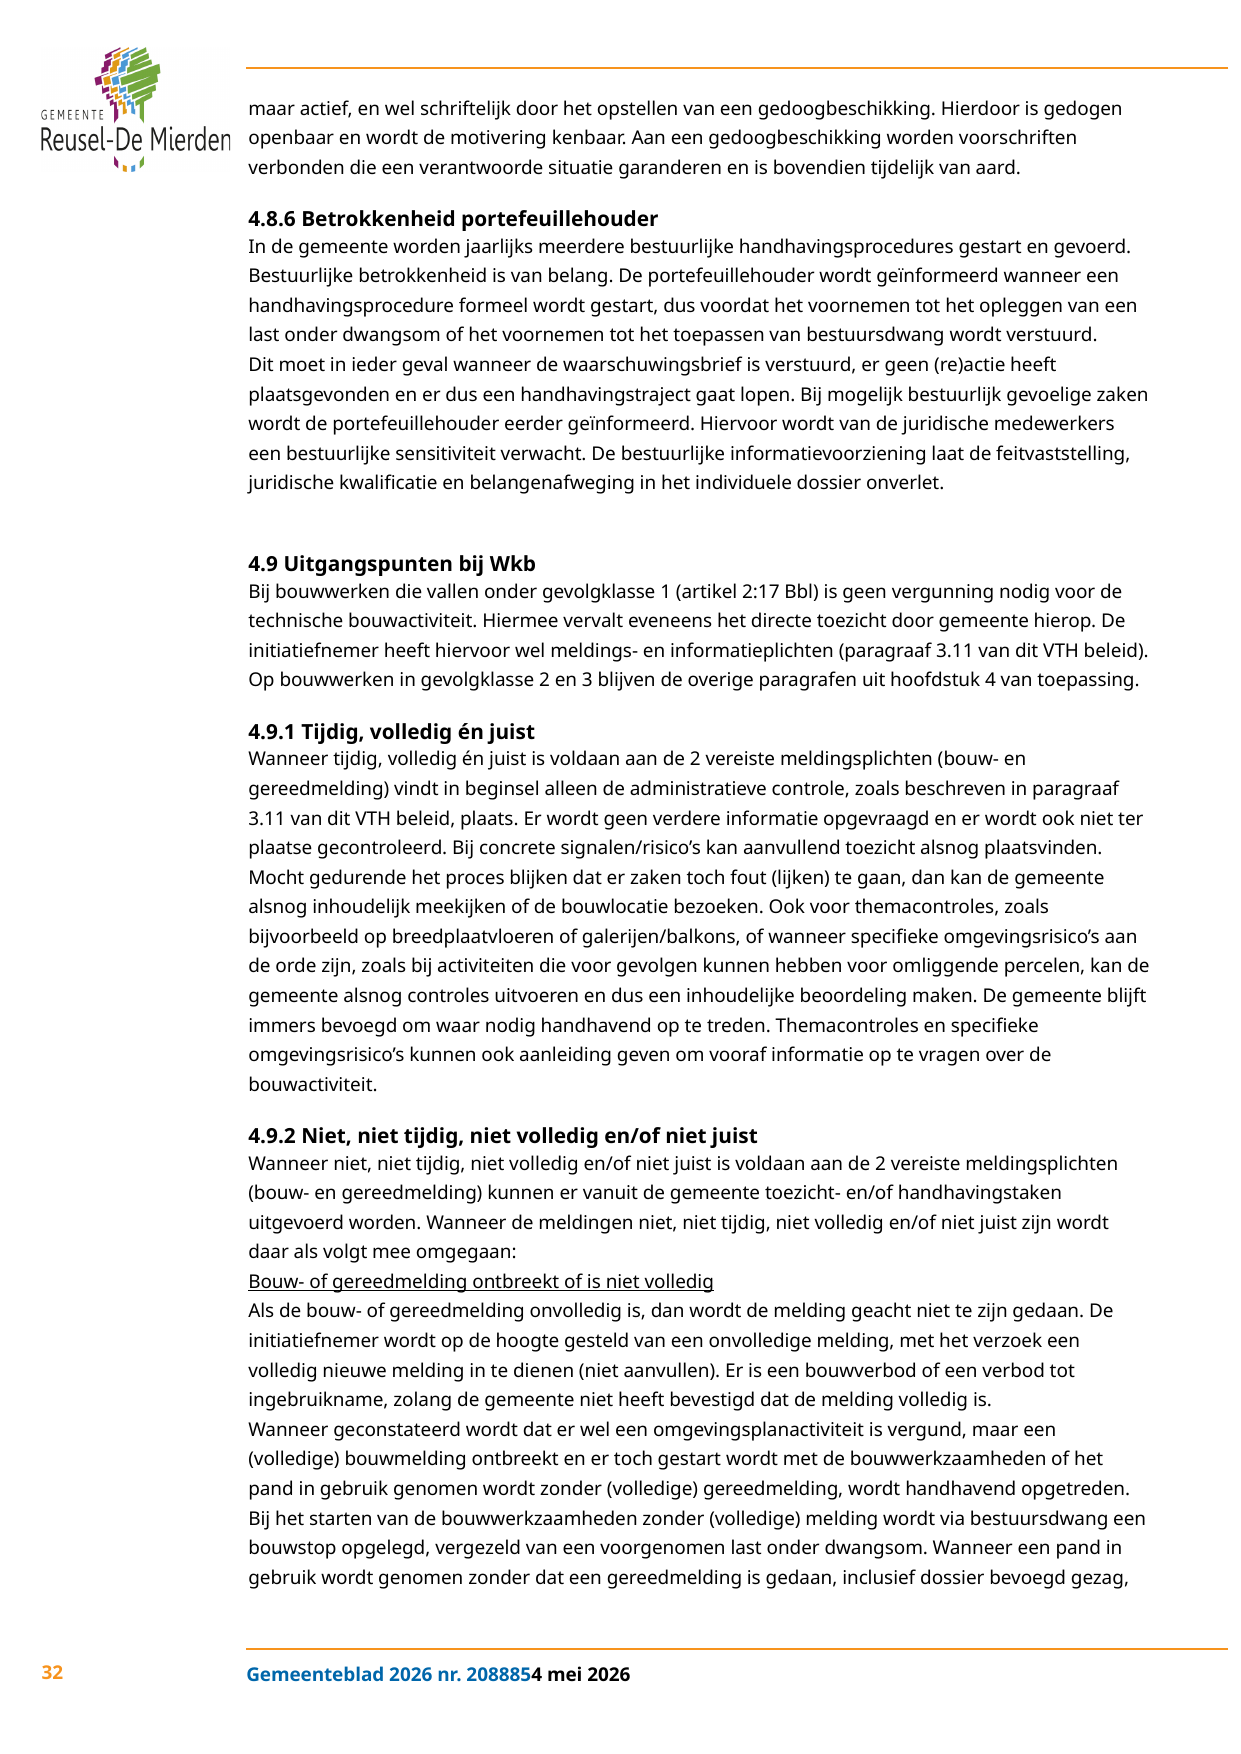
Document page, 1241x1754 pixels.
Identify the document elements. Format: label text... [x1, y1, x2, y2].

text maar actief, en wel schriftelijk door het opstellen van een gedoogbeschikking. Hierdoor is gedogen openbaar en wordt de motivering kenbaar. Aan een gedoogbeschikking worden voorschriften verbonden die een verantwoorde situatie garanderen en is bovendien tijdelijk van aard. [248, 95, 1152, 180]
text Bouw- of gereedmelding ontbreekt of is niet volledig [248, 1268, 1152, 1294]
text 4.8.6 Betrokkenheid portefeuillehouder [248, 204, 1152, 233]
text Wanneer tijdig, volledig én juist is voldaan aan de 2 vereiste meldingsplichten (bouw- en gereedmelding) vindt in beginsel alleen de administratieve controle, zoals beschreven in paragraaf 3.11 van dit VTH beleid, plaats. Er wordt geen verdere informatie opgevraagd en er wordt ook niet ter plaatse gecontroleerd. Bij concrete signalen/risico’s kan aanvullend toezicht alsnog plaatsvinden. [248, 746, 1152, 860]
picture [41, 47, 231, 172]
text 4.9.2 Niet, niet tijdig, niet volledig en/of niet juist [248, 1121, 1152, 1150]
text 4.9 Uitgangspunten bij Wkb [248, 549, 1152, 578]
text Als de bouw- of gereedmelding onvolledig is, dan wordt de melding geacht niet te zijn gedaan. De initiatiefnemer wordt op de hoogte gesteld van een onvolledige melding, met het verzoek een volledig nieuwe melding in te dienen (niet aanvullen). Er is een bouwverbod of een verbod tot ingebruikname, zolang de gemeente niet heeft bevestigd dat de melding volledig is. [248, 1298, 1152, 1412]
text Dit moet in ieder geval wanneer de waarschuwingsbrief is verstuurd, er geen (re)actie heeft plaatsgevonden en er dus een handhavingstraject gaat lopen. Bij mogelijk bestuurlijk gevoelige zaken wordt de portefeuillehouder eerder geïnformeerd. Hiervoor wordt van de juridische medewerkers een bestuurlijke sensitiviteit verwacht. De bestuurlijke informatievoorziening laat de feitvaststelling, juridische kwalificatie en belangenafweging in het individuele dossier onverlet. [248, 351, 1152, 495]
text In de gemeente worden jaarlijks meerdere bestuurlijke handhavingsprocedures gestart en gevoerd. Bestuurlijke betrokkenheid is van belang. De portefeuillehouder wordt geïnformeerd wanneer een handhavingsprocedure formeel wordt gestart, dus voordat het voornemen tot het opleggen van een last onder dwangsom of het voornemen tot het toepassen van bestuursdwang wordt verstuurd. [248, 233, 1152, 347]
text Wanneer niet, niet tijdig, niet volledig en/of niet juist is voldaan aan de 2 vereiste meldingsplichten (bouw- en gereedmelding) kunnen er vanuit de gemeente toezicht- en/of handhavingstaken uitgevoerd worden. Wanneer de meldingen niet, niet tijdig, niet volledig en/of niet juist zijn wordt daar als volgt mee omgegaan: [248, 1150, 1152, 1264]
text Bij bouwwerken die vallen onder gevolgklasse 1 (artikel 2:17 Bbl) is geen vergunning nodig voor de technische bouwactiviteit. Hiermee vervalt eveneens het directe toezicht door gemeente hierop. De initiatiefnemer heeft hiervoor wel meldings- en informatieplichten (paragraaf 3.11 van dit VTH beleid). Op bouwwerken in gevolgklasse 2 en 3 blijven de overige paragrafen uit hoofdstuk 4 van toepassing. [248, 578, 1152, 692]
text 4.9.1 Tijdig, volledig én juist [248, 717, 1152, 746]
text Mocht gedurende het proces blijken dat er zaken toch fout (lijken) te gaan, dan kan de gemeente alsnog inhoudelijk meekijken of de bouwlocatie bezoeken. Ook voor themacontroles, zoals bijvoorbeeld op breedplaatvloeren of galerijen/balkons, of wanneer specifieke omgevingsrisico’s aan de orde zijn, zoals bij activiteiten die voor gevolgen kunnen hebben voor omliggende percelen, kan de gemeente alsnog controles uitvoeren en dus een inhoudelijke beoordeling maken. De gemeente blijft immers bevoegd om waar nodig handhavend op te treden. Themacontroles en specifieke omgevingsrisico’s kunnen ook aanleiding geven om vooraf informatie op te vragen over de bouwactiviteit. [248, 864, 1152, 1097]
text Wanneer geconstateerd wordt dat er wel een omgevingsplanactiviteit is vergund, maar een (volledige) bouwmelding ontbreekt en er toch gestart wordt met de bouwwerkzaamheden of het pand in gebruik genomen wordt zonder (volledige) gereedmelding, wordt handhavend opgetreden. Bij het starten van de bouwwerkzaamheden zonder (volledige) melding wordt via bestuursdwang een bouwstop opgelegd, vergezeld van een voorgenomen last onder dwangsom. Wanneer een pand in gebruik wordt genomen zonder dat een gereedmelding is gedaan, inclusief dossier bevoegd gezag, [248, 1416, 1152, 1590]
